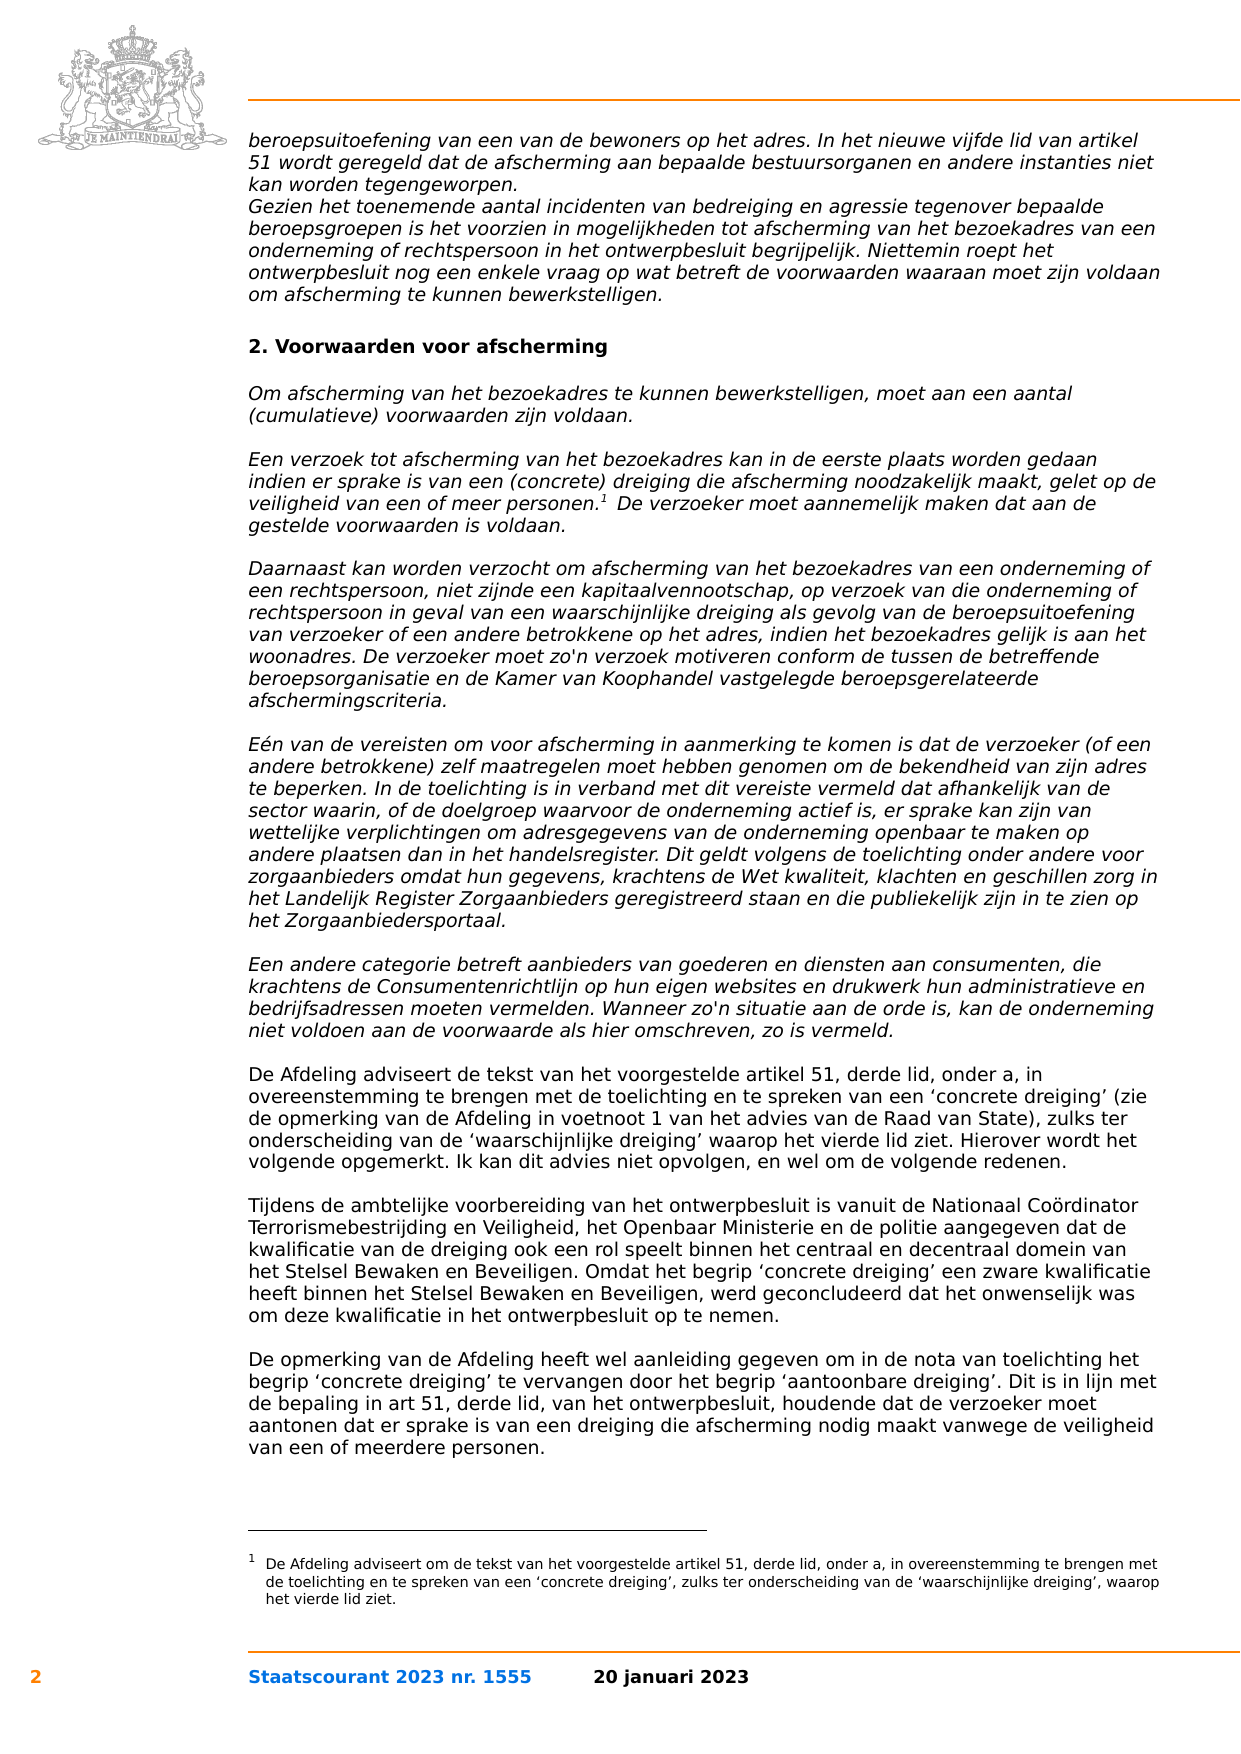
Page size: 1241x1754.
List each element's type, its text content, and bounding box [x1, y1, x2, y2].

text De opmerking van de Afdeling heeft wel aanleiding gegeven om in de nota van toelichting het begrip ‘concrete dreiging’ te vervangen door het begrip ‘aantoonbare dreiging’. Dit is in lijn met de bepaling in art 51, derde lid, van het ontwerpbesluit, houdende dat de verzoeker moet aantonen dat er sprake is van een dreiging die afscherming nodig maakt vanwege de veiligheid van een of meerdere personen. [248, 1349, 1163, 1459]
text De Afdeling adviseert om de tekst van het voorgestelde artikel 51, derde lid, onder a, in overeenstemming te brengen met de toelichting en te spreken van een ‘concrete dreiging’, zulks ter onderscheiding van de ‘waarschijnlijke dreiging’, waarop het vierde lid ziet. [248, 1552, 1163, 1608]
text beroepsuitoefening van een van de bewoners op het adres. In het nieuwe vijfde lid van artikel 51 wordt geregeld dat de afscherming aan bepaalde bestuursorganen en andere instanties niet kan worden tegengeworpen. [248, 130, 1163, 196]
text De Afdeling adviseert de tekst van het voorgestelde artikel 51, derde lid, onder a, in overeenstemming te brengen met de toelichting en te spreken van een ‘concrete dreiging’ (zie de opmerking van de Afdeling in voetnoot 1 van het advies van de Raad van State), zulks ter onderscheiding van de ‘waarschijnlijke dreiging’ waarop het vierde lid ziet. Hierover wordt het volgende opgemerkt. Ik kan dit advies niet opvolgen, en wel om de volgende redenen. [248, 1063, 1163, 1173]
text Eén van de vereisten om voor afscherming in aanmerking te komen is dat de verzoeker (of een andere betrokkene) zelf maatregelen moet hebben genomen om de bekendheid van zijn adres te beperken. In de toelichting is in verband met dit vereiste vermeld dat afhankelijk van de sector waarin, of de doelgroep waarvoor de onderneming actief is, er sprake kan zijn van wettelijke verplichtingen om adresgegevens van de onderneming openbaar te maken op andere plaatsen dan in het handelsregister. Dit geldt volgens de toelichting onder andere voor zorgaanbieders omdat hun gegevens, krachtens de Wet kwaliteit, klachten en geschillen zorg in het Landelijk Register Zorgaanbieders geregistreerd staan en die publiekelijk zijn in te zien op het Zorgaanbiedersportaal. [248, 734, 1163, 932]
text Tijdens de ambtelijke voorbereiding van het ontwerpbesluit is vanuit de Nationaal Coördinator Terrorismebestrijding en Veiligheid, het Openbaar Ministerie en de politie aangegeven dat de kwalificatie van de dreiging ook een rol speelt binnen het centraal en decentraal domein van het Stelsel Bewaken en Beveiligen. Omdat het begrip ‘concrete dreiging’ een zware kwalificatie heeft binnen het Stelsel Bewaken en Beveiligen, werd geconcludeerd dat het onwenselijk was om deze kwalificatie in het ontwerpbesluit op te nemen. [248, 1195, 1163, 1327]
subtitle 2. Voorwaarden voor afscherming [248, 336, 1163, 358]
text Gezien het toenemende aantal incidenten van bedreiging en agressie tegenover bepaalde beroepsgroepen is het voorzien in mogelijkheden tot afscherming van het bezoekadres van een onderneming of rechtspersoon in het ontwerpbesluit begrijpelijk. Niettemin roept het ontwerpbesluit nog een enkele vraag op wat betreft de voorwaarden waaraan moet zijn voldaan om afscherming te kunnen bewerkstelligen. [248, 196, 1163, 306]
text Daarnaast kan worden verzocht om afscherming van het bezoekadres van een onderneming of een rechtspersoon, niet zijnde een kapitaalvennootschap, op verzoek van die onderneming of rechtspersoon in geval van een waarschijnlijke dreiging als gevolg van de beroepsuitoefening van verzoeker of een andere betrokkene op het adres, indien het bezoekadres gelijk is aan het woonadres. De verzoeker moet zo'n verzoek motiveren conform de tussen de betreffende beroepsorganisatie en de Kamer van Koophandel vastgelegde beroepsgerelateerde afschermingscriteria. [248, 558, 1163, 712]
picture [38, 25, 227, 150]
text Een andere categorie betreft aanbieders van goederen en diensten aan consumenten, die krachtens de Consumentenrichtlijn op hun eigen websites en drukwerk hun administratieve en bedrijfsadressen moeten vermelden. Wanneer zo'n situatie aan de orde is, kan de onderneming niet voldoen aan de voorwaarde als hier omschreven, zo is vermeld. [248, 954, 1163, 1042]
text Een verzoek tot afscherming van het bezoekadres kan in de eerste plaats worden gedaan indien er sprake is van een (concrete) dreiging die afscherming noodzakelijk maakt, gelet op de veiligheid van een of meer personen. De verzoeker moet aannemelijk maken dat aan de gestelde voorwaarden is voldaan. [248, 448, 1163, 536]
text Om afscherming van het bezoekadres te kunnen bewerkstelligen, moet aan een aantal (cumulatieve) voorwaarden zijn voldaan. [248, 383, 1163, 427]
